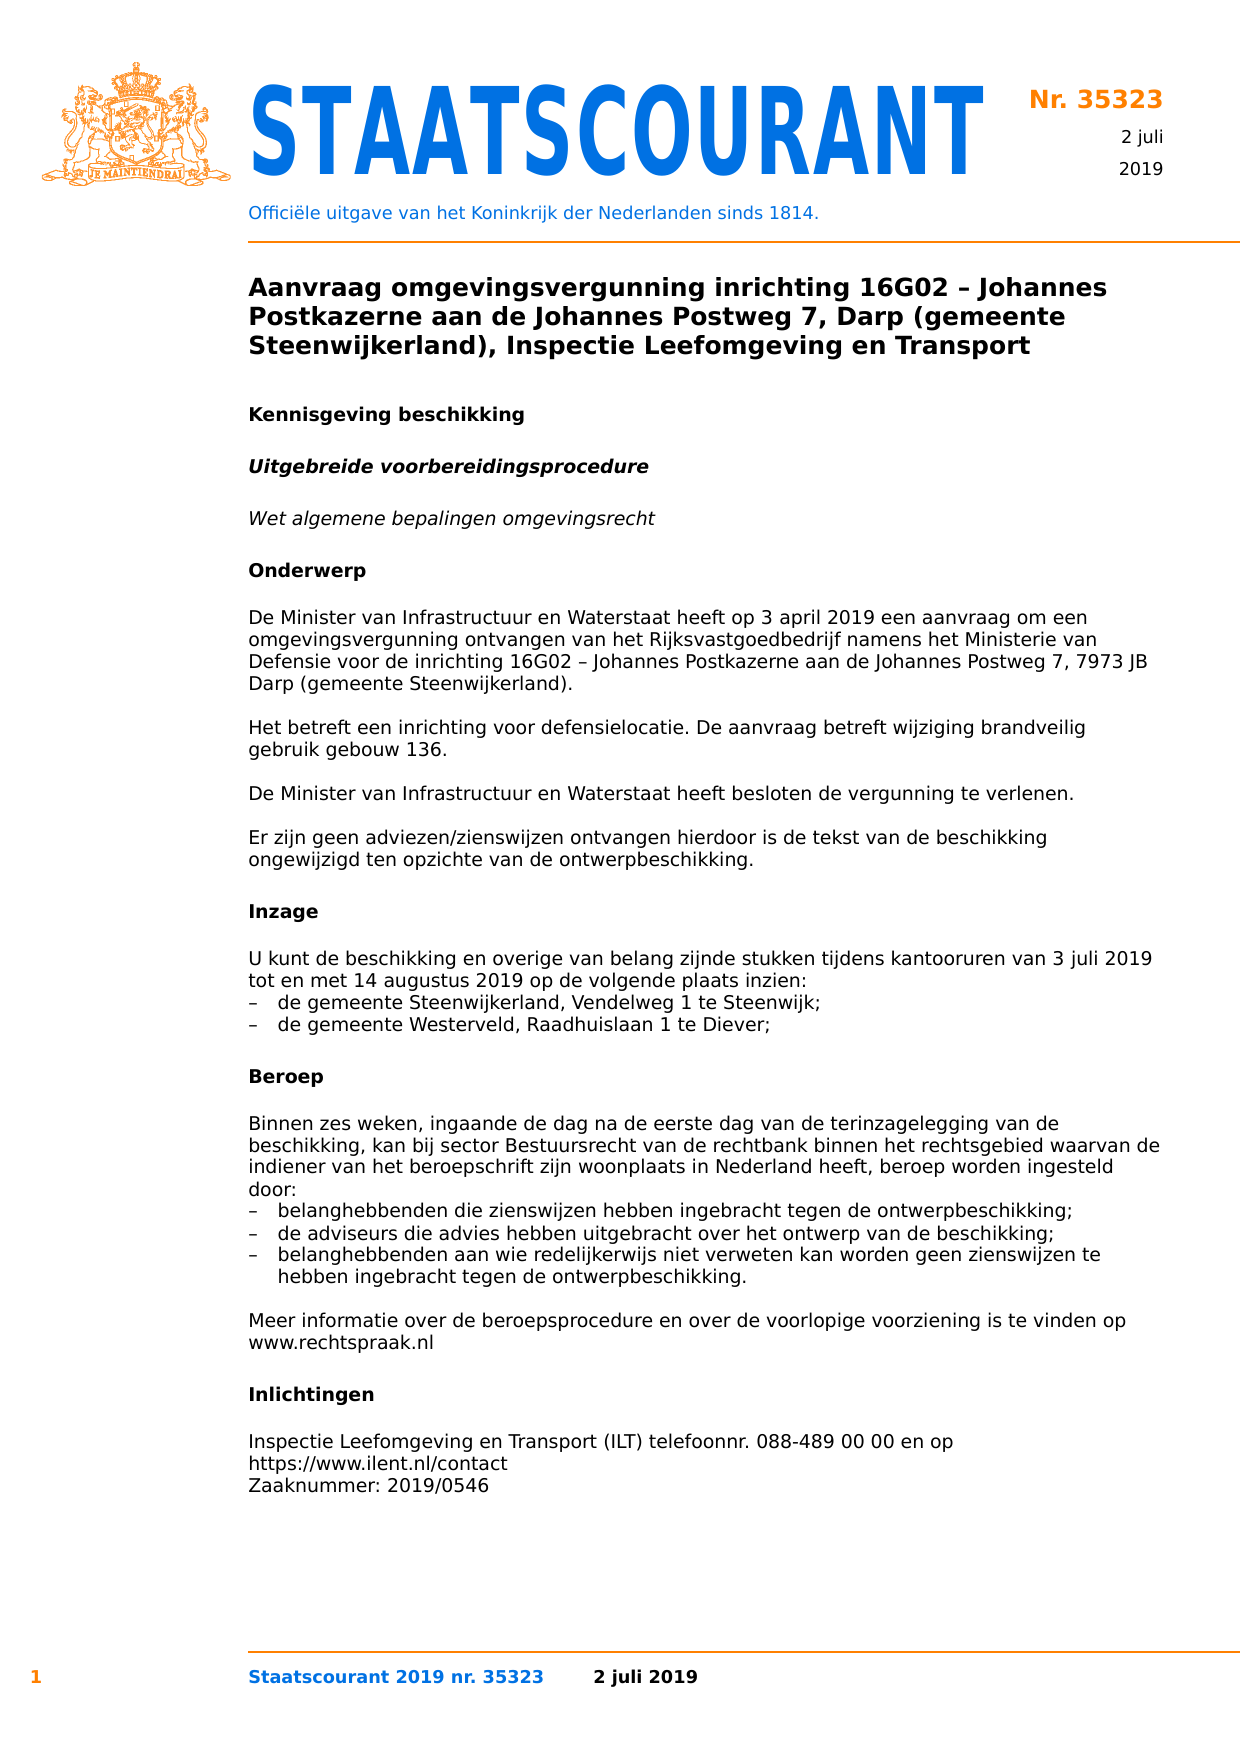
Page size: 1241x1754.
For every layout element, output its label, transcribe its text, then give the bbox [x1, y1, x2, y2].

text – de gemeente Westerveld, Raadhuislaan 1 te Diever; [248, 1013, 1163, 1036]
table_header STAATSCOURANT [248, 62, 998, 203]
text De Minister van Infrastructuur en Waterstaat heeft op 3 april 2019 een aanvraag om een omgevingsvergunning ontvangen van het Rijksvastgoedbedrijf namens het Ministerie van Defensie voor de inrichting 16G02 – Johannes Postkazerne aan de Johannes Postweg 7, 7973 JB Darp (gemeente Steenwijkerland). [248, 607, 1163, 695]
subtitle Inlichtingen [248, 1384, 1163, 1406]
text Binnen zes weken, ingaande de dag na de eerste dag van de terinzagelegging van de beschikking, kan bij sector Bestuursrecht van de rechtbank binnen het rechtsgebied waarvan de indiener van het beroepschrift zijn woonplaats in Nederland heeft, beroep worden ingesteld door: [248, 1112, 1163, 1200]
text – de gemeente Steenwijkerland, Vendelweg 1 te Steenwijk; [248, 992, 1163, 1013]
text Zaaknummer: 2019/0546 [248, 1475, 1163, 1497]
text De Minister van Infrastructuur en Waterstaat heeft besloten de vergunning te verlenen. [248, 783, 1163, 805]
text Het betreft een inrichting voor defensielocatie. De aanvraag betreft wijziging brandveilig gebruik gebouw 136. [248, 717, 1163, 761]
table_header [25, 62, 248, 241]
text Inspectie Leefomgeving en Transport (ILT) telefoonnr. 088-489 00 00 en op https://www.ilent.nl/contact [248, 1431, 1163, 1475]
text U kunt de beschikking en overige van belang zijnde stukken tijdens kantooruren van 3 juli 2019 tot en met 14 augustus 2019 op de volgende plaats inzien: [248, 948, 1163, 992]
subtitle Onderwerp [248, 560, 1163, 582]
text – belanghebbenden aan wie redelijkerwijs niet verweten kan worden geen zienswijzen te hebben ingebracht tegen de ontwerpbeschikking. [248, 1244, 1163, 1288]
subtitle Uitgebreide voorbereidingsprocedure [248, 456, 1163, 478]
subtitle Inzage [248, 901, 1163, 923]
table_cell 2019 [998, 153, 1240, 203]
picture [41, 62, 231, 186]
subtitle Beroep [248, 1066, 1163, 1087]
text Er zijn geen adviezen/zienswijzen ontvangen hierdoor is de tekst van de beschikking ongewijzigd ten opzichte van de ontwerpbeschikking. [248, 827, 1163, 871]
table_cell 2 juli [998, 121, 1240, 153]
table_header Nr. 35323 [998, 62, 1240, 121]
subtitle Kennisgeving beschikking [248, 404, 1163, 426]
text – de adviseurs die advies hebben uitgebracht over het ontwerp van de beschikking; [248, 1222, 1163, 1244]
text Meer informatie over de beroepsprocedure en over de voorlopige voorziening is te vinden op www.rechtspraak.nl [248, 1310, 1163, 1354]
subtitle Aanvraag omgevingsvergunning inrichting 16G02 – Johannes Postkazerne aan de Johannes Postweg 7, Darp (gemeente Steenwijkerland), Inspectie Leefomgeving en Transport [248, 273, 1163, 361]
table_cell Officiële uitgave van het Koninkrijk der Nederlanden sinds 1814. [248, 203, 1240, 241]
text – belanghebbenden die zienswijzen hebben ingebracht tegen de ontwerpbeschikking; [248, 1200, 1163, 1222]
subtitle Wet algemene bepalingen omgevingsrecht [248, 508, 1163, 530]
